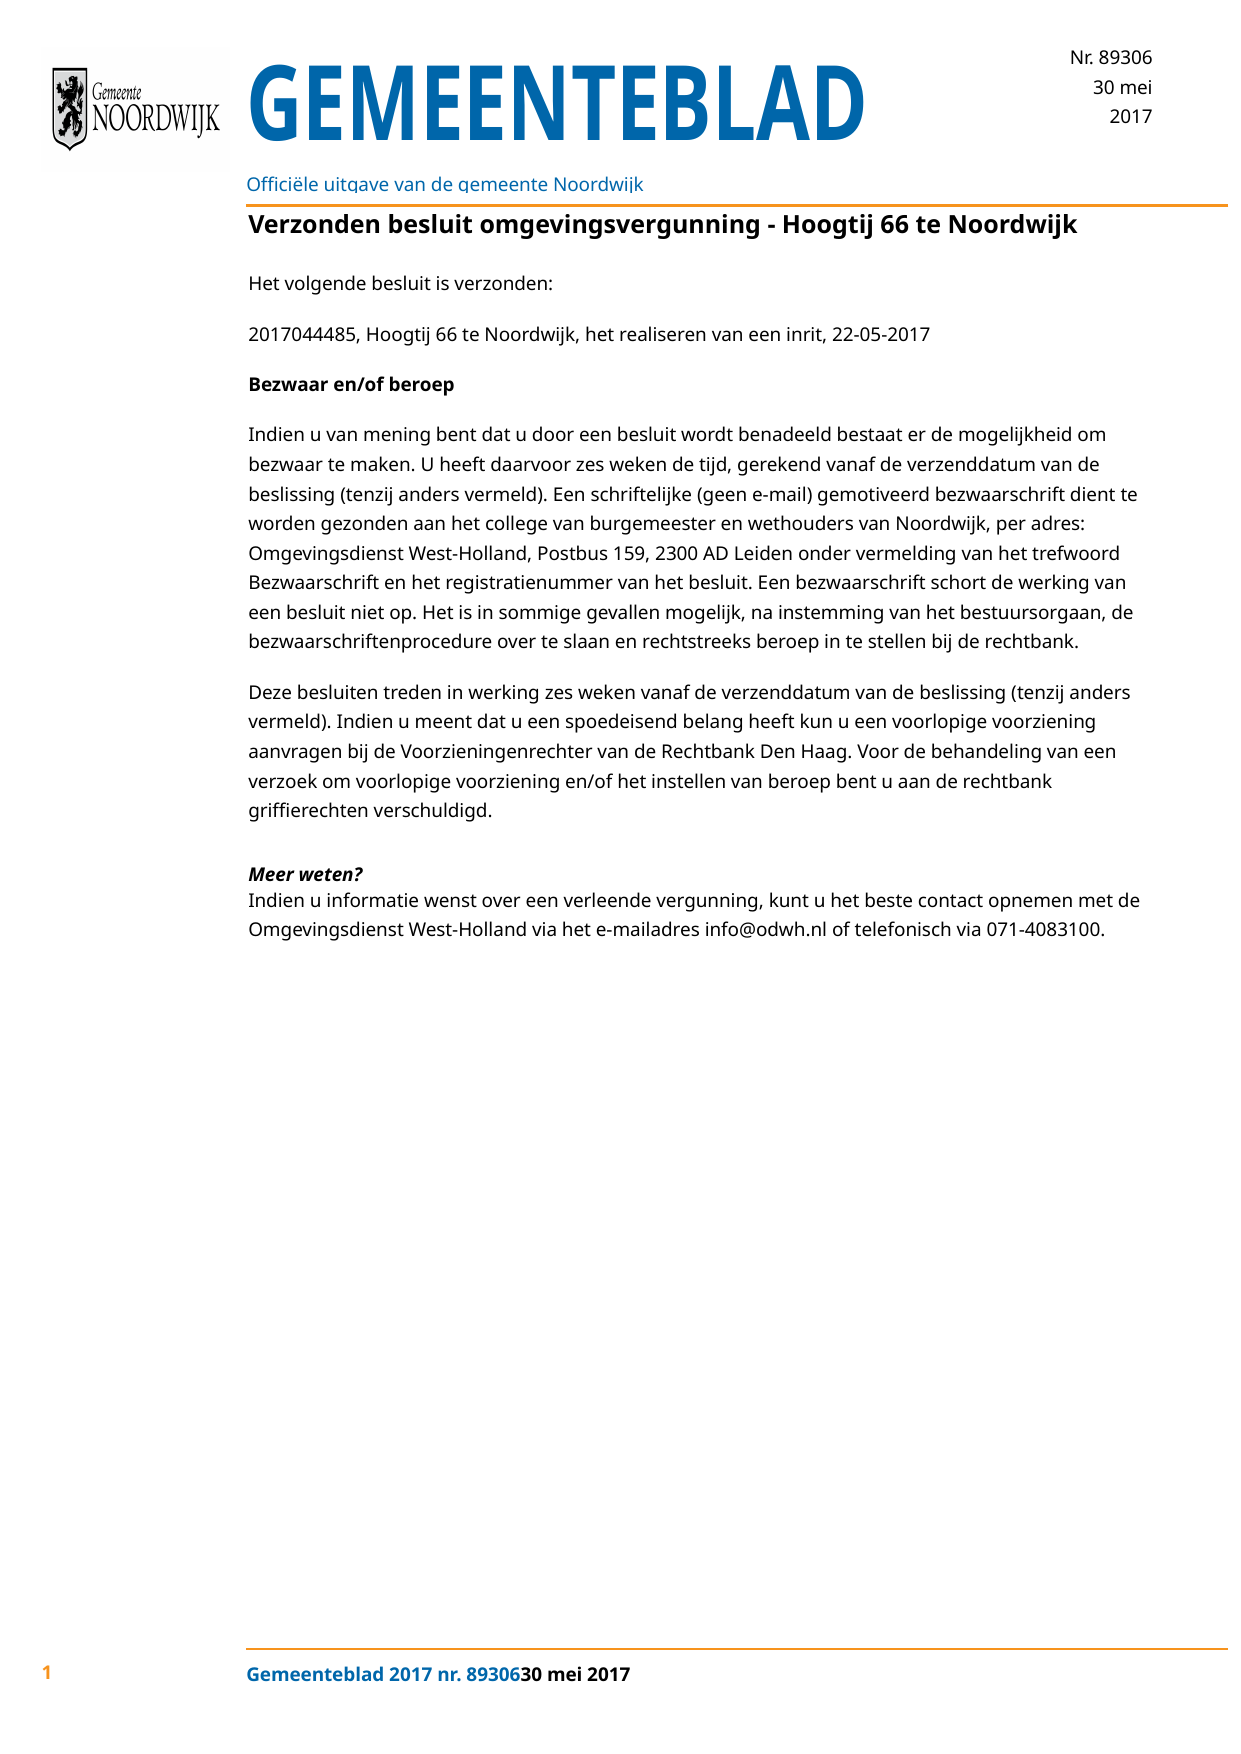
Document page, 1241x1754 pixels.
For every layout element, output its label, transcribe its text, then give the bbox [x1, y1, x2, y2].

text Het volgende besluit is verzonden: [248, 270, 1152, 296]
text Indien u informatie wenst over een verleende vergunning, kunt u het beste contact opnemen met de Omgevingsdienst West-Holland via het e-mailadres info@odwh.nl of telefonisch via 071-4083100. [248, 887, 1152, 942]
text Meer weten? [248, 861, 1152, 887]
text Bezwaar en/of beroep [248, 371, 1152, 397]
picture [41, 47, 231, 172]
text Deze besluiten treden in werking zes weken vanaf de verzenddatum van de beslissing (tenzij anders vermeld). Indien u meent dat u een spoedeisend belang heeft kun u een voorlopige voorziening aanvragen bij de Voorzieningenrechter van de Rechtbank Den Haag. Voor de behandeling van een verzoek om voorlopige voorziening en/of het instellen van beroep bent u aan de rechtbank griffierechten verschuldigd. [248, 679, 1152, 823]
text 2017044485, Hoogtij 66 te Noordwijk, het realiseren van een inrit, 22-05-2017 [248, 321, 1152, 346]
text Verzonden besluit omgevingsvergunning - Hoogtij 66 te Noordwijk [248, 207, 1152, 241]
text Indien u van mening bent dat u door een besluit wordt benadeeld bestaat er de mogelijkheid om bezwaar te maken. U heeft daarvoor zes weken de tijd, gerekend vanaf de verzenddatum van de beslissing (tenzij anders vermeld). Een schriftelijke (geen e-mail) gemotiveerd bezwaarschrift dient te worden gezonden aan het college van burgemeester en wethouders van Noordwijk, per adres: Omgevingsdienst West-Holland, Postbus 159, 2300 AD Leiden onder vermelding van het trefwoord Bezwaarschrift en het registratienummer van het besluit. Een bezwaarschrift schort de werking van een besluit niet op. Het is in sommige gevallen mogelijk, na instemming van het bestuursorgaan, de bezwaarschriftenprocedure over te slaan en rechtstreeks beroep in te stellen bij de rechtbank. [248, 422, 1152, 654]
